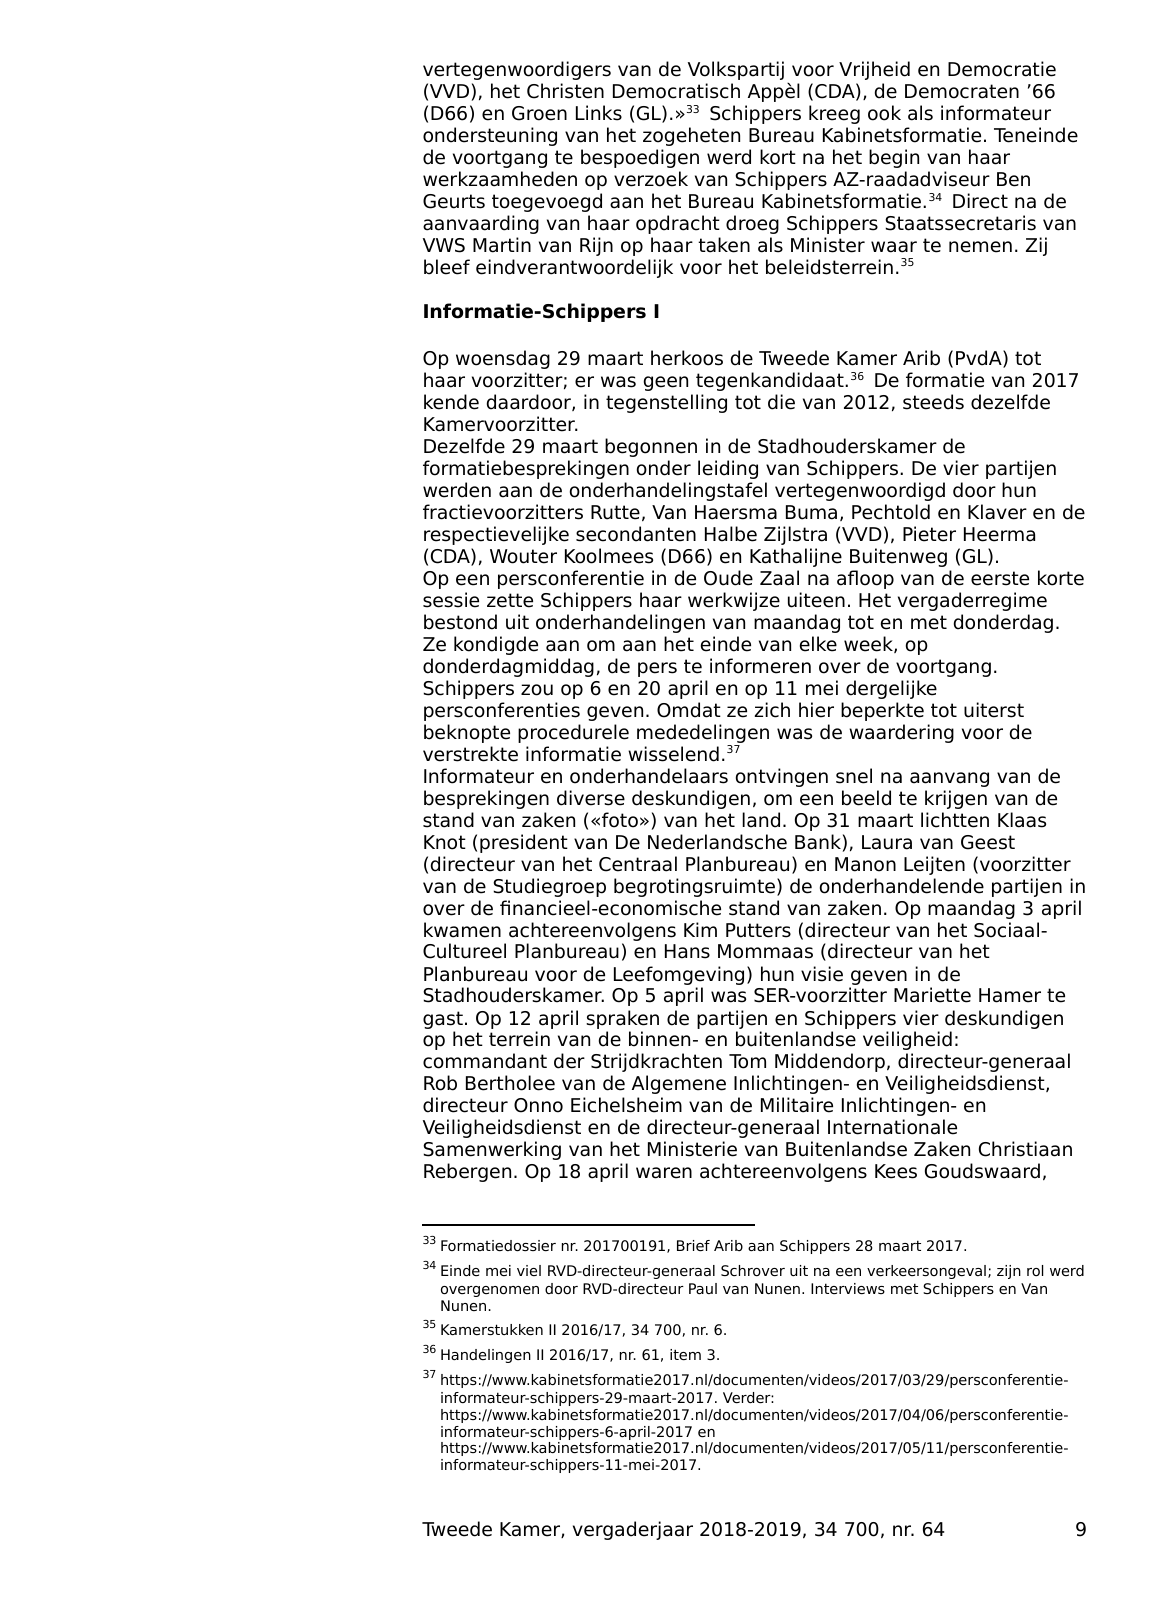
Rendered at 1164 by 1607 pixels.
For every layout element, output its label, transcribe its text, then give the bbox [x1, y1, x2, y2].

subtitle Informatie-Schippers I [422, 301, 1087, 323]
text vertegenwoordigers van de Volkspartij voor Vrijheid en Democratie (VVD), het Christen Democratisch Appèl (CDA), de Democraten ’66 (D66) en Groen Links (GL).» Schippers kreeg ook als informateur ondersteuning van het zogeheten Bureau Kabinetsformatie. Teneinde de voortgang te bespoedigen werd kort na het begin van haar werkzaamheden op verzoek van Schippers AZ-raadadviseur Ben Geurts toegevoegd aan het Bureau Kabinetsformatie. Direct na de aanvaarding van haar opdracht droeg Schippers Staatssecretaris van VWS Martin van Rijn op haar taken als Minister waar te nemen. Zij bleef eindverantwoordelijk voor het beleidsterrein. [422, 59, 1087, 279]
text https://www.kabinetsformatie2017.nl/documenten/videos/2017/03/29/persconferentie-informateur-schippers-29-maart-2017. Verder: https://www.kabinetsformatie2017.nl/documenten/videos/2017/04/06/persconferentie-informateur-schippers-6-april-2017 en https://www.kabinetsformatie2017.nl/documenten/videos/2017/05/11/persconferentie-informateur-schippers-11-mei-2017. [422, 1368, 1087, 1474]
text Formatiedossier nr. 201700191, Brief Arib aan Schippers 28 maart 2017. [422, 1234, 1087, 1256]
text Einde mei viel RVD-directeur-generaal Schrover uit na een verkeersongeval; zijn rol werd overgenomen door RVD-directeur Paul van Nunen. Interviews met Schippers en Van Nunen. [422, 1259, 1087, 1315]
text Op een persconferentie in de Oude Zaal na afloop van de eerste korte sessie zette Schippers haar werkwijze uiteen. Het vergaderregime bestond uit onderhandelingen van maandag tot en met donderdag. Ze kondigde aan om aan het einde van elke week, op donderdagmiddag, de pers te informeren over de voortgang. Schippers zou op 6 en 20 april en op 11 mei dergelijke persconferenties geven. Omdat ze zich hier beperkte tot uiterst beknopte procedurele mededelingen was de waardering voor de verstrekte informatie wisselend. [422, 568, 1087, 766]
text Handelingen II 2016/17, nr. 61, item 3. [422, 1343, 1087, 1365]
text Dezelfde 29 maart begonnen in de Stadhouderskamer de formatiebesprekingen onder leiding van Schippers. De vier partijen werden aan de onderhandelingstafel vertegenwoordigd door hun fractievoorzitters Rutte, Van Haersma Buma, Pechtold en Klaver en de respectievelijke secondanten Halbe Zijlstra (VVD), Pieter Heerma (CDA), Wouter Koolmees (D66) en Kathalijne Buitenweg (GL). [422, 436, 1087, 568]
text Kamerstukken II 2016/17, 34 700, nr. 6. [422, 1318, 1087, 1340]
text Informateur en onderhandelaars ontvingen snel na aanvang van de besprekingen diverse deskundigen, om een beeld te krijgen van de stand van zaken («foto») van het land. Op 31 maart lichtten Klaas Knot (president van De Nederlandsche Bank), Laura van Geest (directeur van het Centraal Planbureau) en Manon Leijten (voorzitter van de Studiegroep begrotingsruimte) de onderhandelende partijen in over de financieel-economische stand van zaken. Op maandag 3 april kwamen achtereenvolgens Kim Putters (directeur van het Sociaal-Cultureel Planbureau) en Hans Mommaas (directeur van het Planbureau voor de Leefomgeving) hun visie geven in de Stadhouderskamer. Op 5 april was SER-voorzitter Mariette Hamer te gast. Op 12 april spraken de partijen en Schippers vier deskundigen op het terrein van de binnen- en buitenlandse veiligheid: commandant der Strijdkrachten Tom Middendorp, directeur-generaal Rob Bertholee van de Algemene Inlichtingen- en Veiligheidsdienst, directeur Onno Eichelsheim van de Militaire Inlichtingen- en Veiligheidsdienst en de directeur-generaal Internationale Samenwerking van het Ministerie van Buitenlandse Zaken Christiaan Rebergen. Op 18 april waren achtereenvolgens Kees Goudswaard, [422, 766, 1087, 1183]
text Op woensdag 29 maart herkoos de Tweede Kamer Arib (PvdA) tot haar voorzitter; er was geen tegenkandidaat. De formatie van 2017 kende daardoor, in tegenstelling tot die van 2012, steeds dezelfde Kamervoorzitter. [422, 348, 1087, 436]
